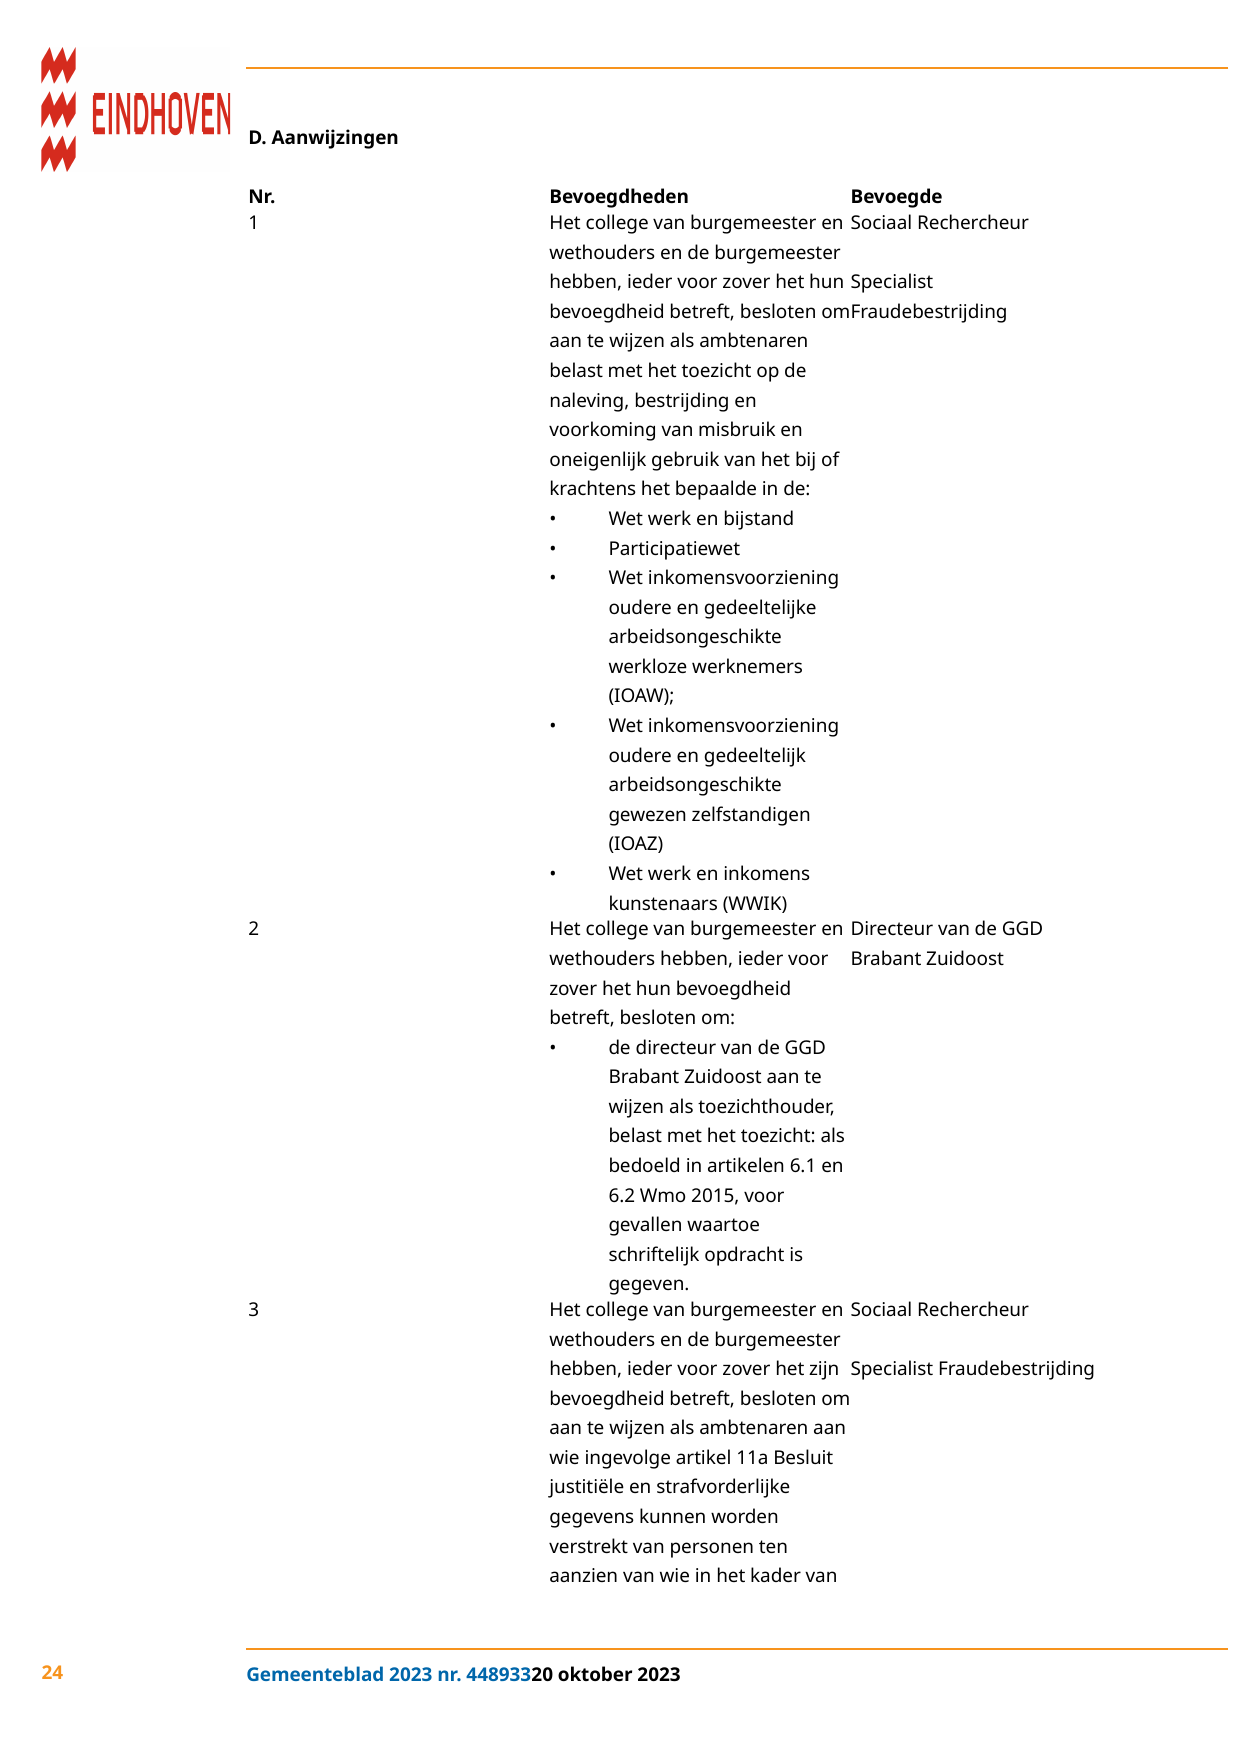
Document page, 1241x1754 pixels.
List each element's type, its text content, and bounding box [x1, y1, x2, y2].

text D. Aanwijzingen [248, 124, 1152, 150]
table_header Bevoegde [850, 184, 1152, 209]
table_cell Het college van burgemeester en wethouders hebben, ieder voor zover het hun bevoegdheid betreft, besloten om: de directeur van de GGD Brabant Zuidoost aan te wijzen als toezichthouder, belast met het toezicht: als bedoeld in artikelen 6.1 en 6.2 Wmo 2015, voor gevallen waartoe schriftelijk opdracht is gegeven. [549, 916, 850, 1296]
table_cell 1 [248, 209, 549, 916]
table_cell 3 [248, 1296, 549, 1588]
picture [41, 47, 231, 172]
table_cell Het college van burgemeester en wethouders en de burgemeester hebben, ieder voor zover het hun bevoegdheid betreft, besloten om aan te wijzen als ambtenaren belast met het toezicht op de naleving, bestrijding en voorkoming van misbruik en oneigenlijk gebruik van het bij of krachtens het bepaalde in de: Wet werk en bijstand Participatiewet Wet inkomensvoorziening oudere en gedeeltelijke arbeidsongeschikte werkloze werknemers (IOAW); Wet inkomensvoorziening oudere en gedeeltelijk arbeidsongeschikte gewezen zelfstandigen (IOAZ) Wet werk en inkomens kunstenaars (WWIK) [549, 209, 850, 916]
table_cell Het college van burgemeester en wethouders en de burgemeester hebben, ieder voor zover het zijn bevoegdheid betreft, besloten om aan te wijzen als ambtenaren aan wie ingevolge artikel 11a Besluit justitiële en strafvorderlijke gegevens kunnen worden verstrekt van personen ten aanzien van wie in het kader van [549, 1296, 850, 1588]
table_cell Directeur van de GGD Brabant Zuidoost [850, 916, 1152, 1296]
table_header Nr. [248, 184, 549, 209]
table_cell Sociaal Rechercheur Specialist Fraudebestrijding [850, 209, 1152, 916]
table_header Bevoegdheden [549, 184, 850, 209]
table_cell 2 [248, 916, 549, 1296]
table_cell Sociaal Rechercheur Specialist Fraudebestrijding [850, 1296, 1152, 1588]
